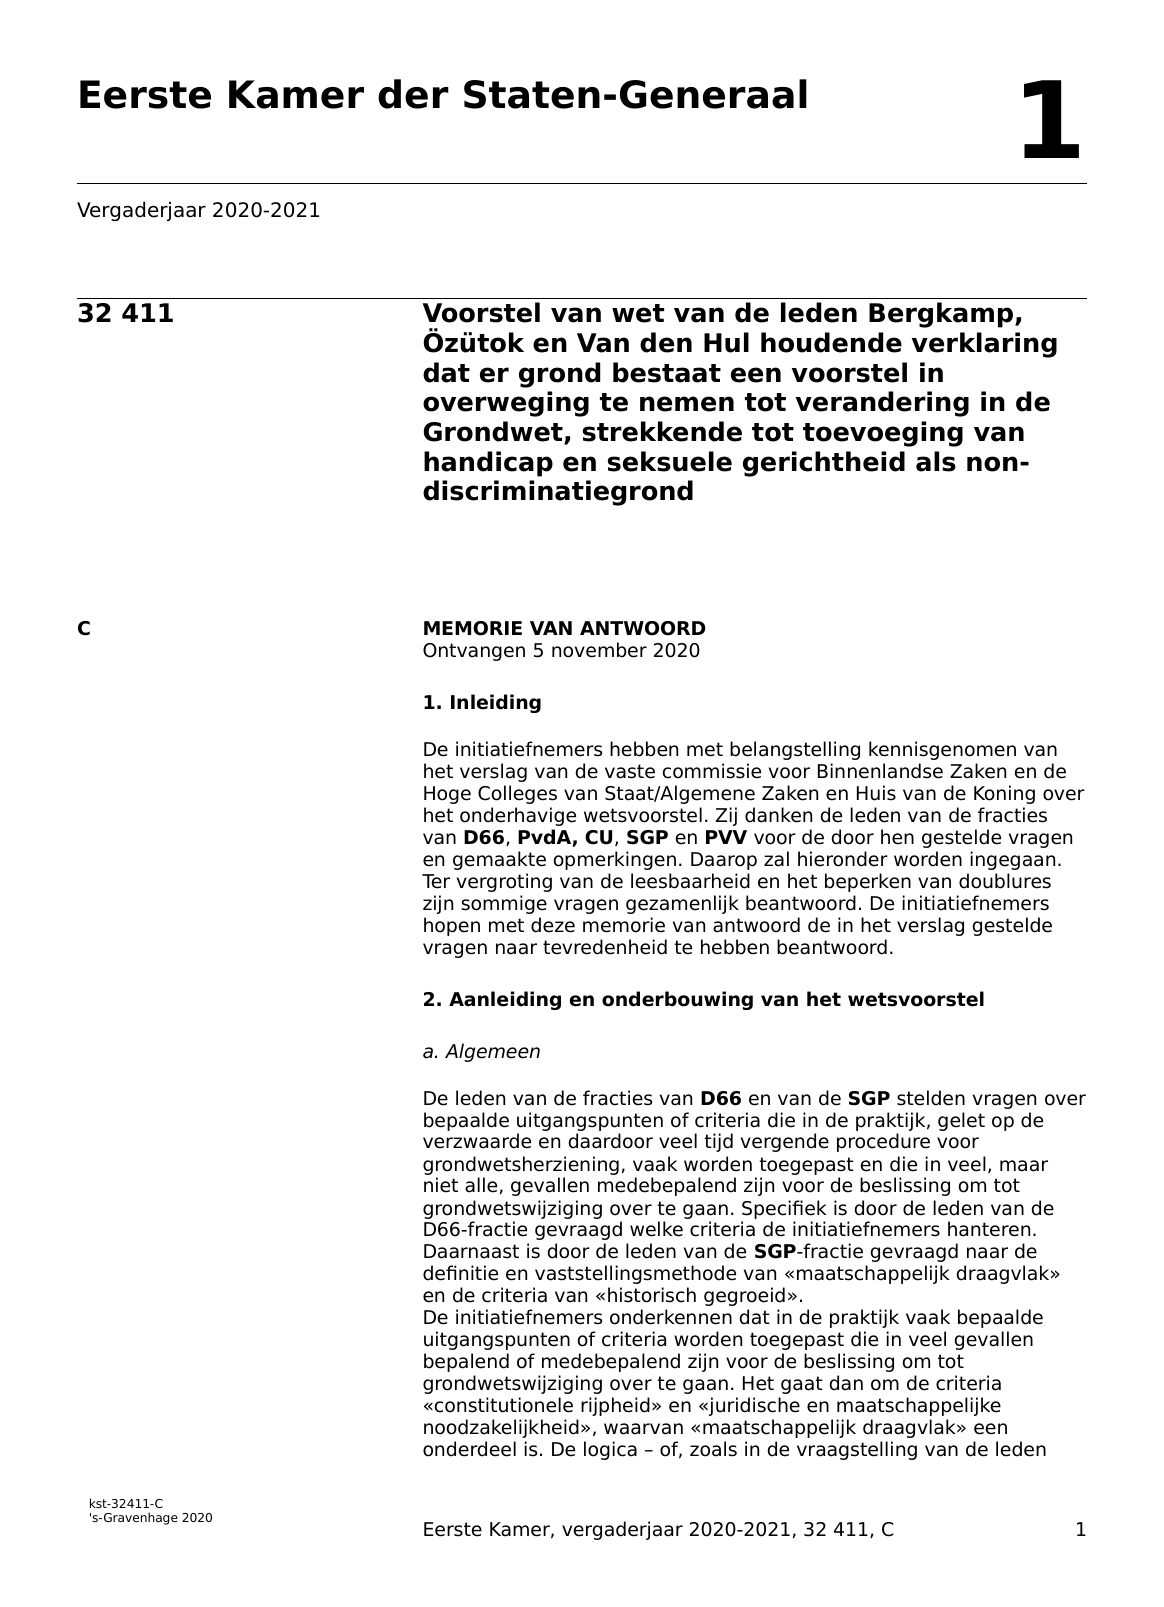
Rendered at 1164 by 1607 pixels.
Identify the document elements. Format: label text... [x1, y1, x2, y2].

text 's-Gravenhage 2020 [88, 1511, 323, 1525]
table_header Eerste Kamer der Staten-Generaal [77, 59, 886, 183]
subtitle 1. Inleiding [422, 692, 1087, 714]
table_cell Vergaderjaar 2020-2021 [77, 184, 1087, 298]
text De initiatiefnemers hebben met belangstelling kennisgenomen van het verslag van de vaste commissie voor Binnenlandse Zaken en de Hoge Colleges van Staat/Algemene Zaken en Huis van de Koning over het onderhavige wetsvoorstel. Zij danken de leden van de fracties van D66, PvdA, CU, SGP en PVV voor de door hen gestelde vragen en gemaakte opmerkingen. Daarop zal hieronder worden ingegaan. Ter vergroting van de leesbaarheid en het beperken van doublures zijn sommige vragen gezamenlijk beantwoord. De initiatiefnemers hopen met deze memorie van antwoord de in het verslag gestelde vragen naar tevredenheid te hebben beantwoord. [422, 739, 1087, 958]
text De initiatiefnemers onderkennen dat in de praktijk vaak bepaalde uitgangspunten of criteria worden toegepast die in veel gevallen bepalend of medebepalend zijn voor de beslissing om tot grondwetswijziging over te gaan. Het gaat dan om de criteria «constitutionele rijpheid» en «juridische en maatschappelijke noodzakelijkheid», waarvan «maatschappelijk draagvlak» een onderdeel is. De logica – of, zoals in de vraagstelling van de leden [422, 1307, 1087, 1461]
text De leden van de fracties van D66 en van de SGP stelden vragen over bepaalde uitgangspunten of criteria die in de praktijk, gelet op de verzwaarde en daardoor veel tijd vergende procedure voor grondwetsherziening, vaak worden toegepast en die in veel, maar niet alle, gevallen medebepalend zijn voor de beslissing om tot grondwetswijziging over te gaan. Specifiek is door de leden van de D66-fractie gevraagd welke criteria de initiatiefnemers hanteren. Daarnaast is door de leden van de SGP-fractie gevraagd naar de definitie en vaststellingsmethode van «maatschappelijk draagvlak» en de criteria van «historisch gegroeid». [422, 1087, 1087, 1307]
subtitle C MEMORIE VAN ANTWOORD [77, 618, 1087, 640]
text Ontvangen 5 november 2020 [422, 640, 1087, 662]
subtitle a. Algemeen [422, 1041, 1087, 1062]
subtitle 32 411 Voorstel van wet van de leden Bergkamp, Özütok en Van den Hul houdende verklaring dat er grond bestaat een voorstel in overweging te nemen tot verandering in de Grondwet, strekkende tot toevoeging van handicap en seksuele gerichtheid als non-discriminatiegrond [77, 299, 1087, 507]
subtitle 2. Aanleiding en onderbouwing van het wetsvoorstel [422, 988, 1087, 1011]
table_header 1 [886, 59, 1087, 183]
text kst-32411-C [88, 1497, 323, 1511]
